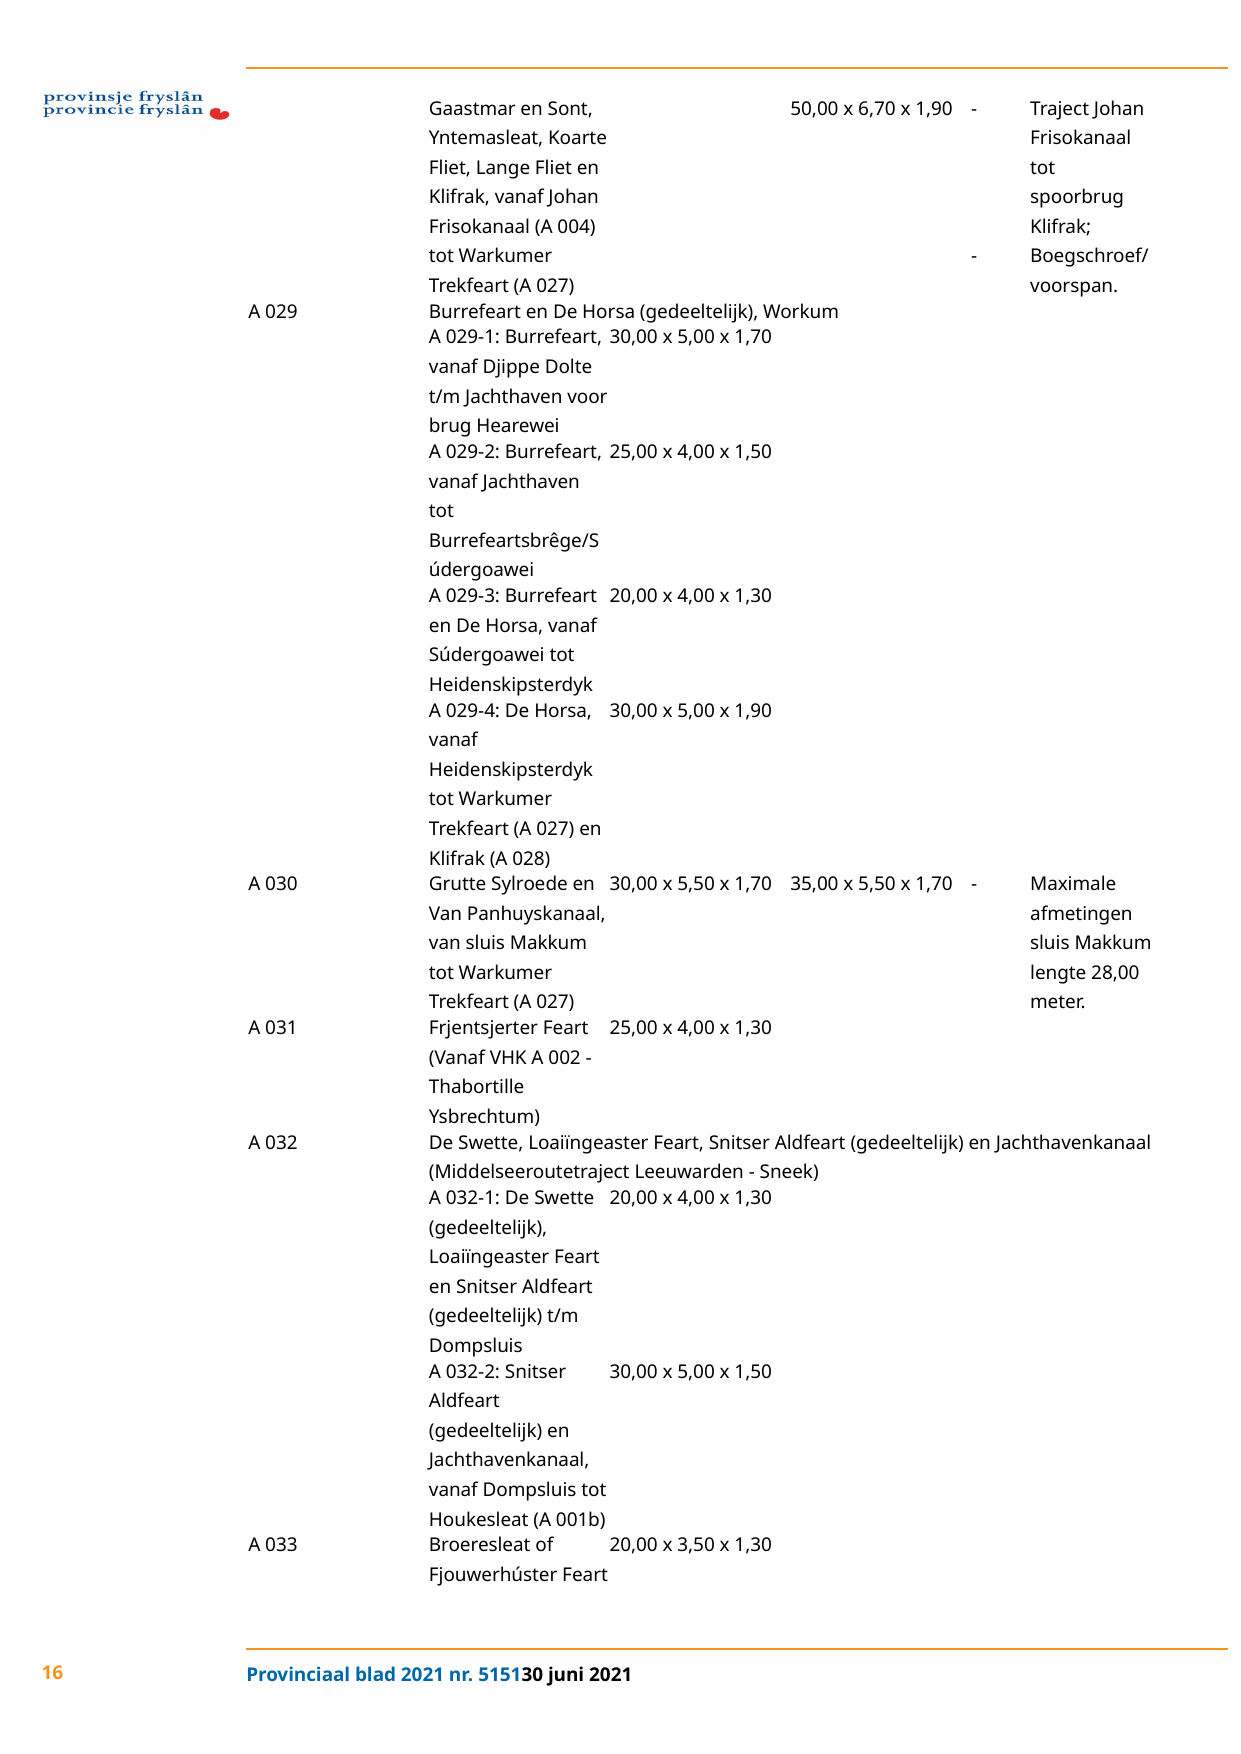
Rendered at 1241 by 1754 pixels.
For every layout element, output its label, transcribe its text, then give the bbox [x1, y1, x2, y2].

table_cell 30,00 x 5,00 x 1,90 [609, 697, 790, 870]
table_cell [971, 438, 1152, 582]
table_cell A 032-2: Snitser Aldfeart (gedeeltelijk) en Jachthavenkanaal, vanaf Dompsluis tot Houkesleat (A 001b) [429, 1358, 609, 1532]
table_cell Burrefeart en De Horsa (gedeeltelijk), Workum [429, 298, 1152, 324]
table_cell 50,00 x 6,70 x 1,90 [790, 95, 971, 298]
table_cell A 032-1: De Swette (gedeeltelijk), Loaiïngeaster Feart en Snitser Aldfeart (gedeeltelijk) t/m Dompsluis [429, 1184, 609, 1358]
table_cell A 033 [248, 1532, 429, 1587]
table_cell [971, 697, 1152, 870]
table_cell A 032 [248, 1129, 429, 1532]
picture [41, 47, 231, 172]
table_cell [790, 324, 971, 438]
table_cell [971, 1358, 1152, 1532]
table_cell A 029-1: Burrefeart, vanaf Djippe Dolte t/m Jachthaven voor brug Hearewei [429, 324, 609, 438]
table_cell 20,00 x 4,00 x 1,30 [609, 1184, 790, 1358]
table_cell A 029-2: Burrefeart, vanaf Jachthaven tot Burrefeartsbrêge/Súdergoawei [429, 438, 609, 582]
table_cell 25,00 x 4,00 x 1,50 [609, 438, 790, 582]
table_cell [790, 438, 971, 582]
table_cell A 031 [248, 1015, 429, 1129]
table_cell 30,00 x 5,00 x 1,50 [609, 1358, 790, 1532]
table_cell [790, 582, 971, 697]
table_cell Frjentsjerter Feart (Vanaf VHK A 002 - Thabortille Ysbrechtum) [429, 1015, 609, 1129]
table_cell Gaastmar en Sont, Yntemasleat, Koarte Fliet, Lange Fliet en Klifrak, vanaf Johan Frisokanaal (A 004) tot Warkumer Trekfeart (A 027) [429, 95, 609, 298]
table_cell [971, 582, 1152, 697]
table_cell [790, 1358, 971, 1532]
table_cell 30,00 x 5,00 x 1,70 [609, 324, 790, 438]
table_cell 25,00 x 4,00 x 1,30 [609, 1015, 790, 1129]
table_cell Maximale afmetingen sluis Makkum lengte 28,00 meter. [971, 870, 1152, 1014]
table_cell 30,00 x 5,50 x 1,70 [609, 870, 790, 1014]
table_cell [248, 95, 429, 298]
table_cell [790, 1015, 971, 1129]
table_cell 35,00 x 5,50 x 1,70 [790, 870, 971, 1014]
table_cell A 029-4: De Horsa, vanaf Heidenskipsterdyk tot Warkumer Trekfeart (A 027) en Klifrak (A 028) [429, 697, 609, 870]
table_cell [609, 95, 790, 298]
table_cell [971, 1015, 1152, 1129]
table_cell [971, 1532, 1152, 1587]
table_cell A 029 [248, 298, 429, 870]
table_cell Grutte Sylroede en Van Panhuyskanaal, van sluis Makkum tot Warkumer Trekfeart (A 027) [429, 870, 609, 1014]
table_cell De Swette, Loaiïngeaster Feart, Snitser Aldfeart (gedeeltelijk) en Jachthavenkanaal (Middelseeroutetraject Leeuwarden - Sneek) [429, 1129, 1152, 1184]
table_cell [790, 1184, 971, 1358]
table_cell Traject Johan Frisokanaal tot spoorbrug Klifrak; Boegschroef/ voorspan. [971, 95, 1152, 298]
table_cell 20,00 x 4,00 x 1,30 [609, 582, 790, 697]
table_cell 20,00 x 3,50 x 1,30 [609, 1532, 790, 1587]
table_cell A 029-3: Burrefeart en De Horsa, vanaf Súdergoawei tot Heidenskipsterdyk [429, 582, 609, 697]
table_cell [971, 1184, 1152, 1358]
table_cell A 030 [248, 870, 429, 1014]
table_cell [790, 697, 971, 870]
table_cell [790, 1532, 971, 1587]
table_cell [971, 324, 1152, 438]
table_cell Broeresleat of Fjouwerhúster Feart [429, 1532, 609, 1587]
